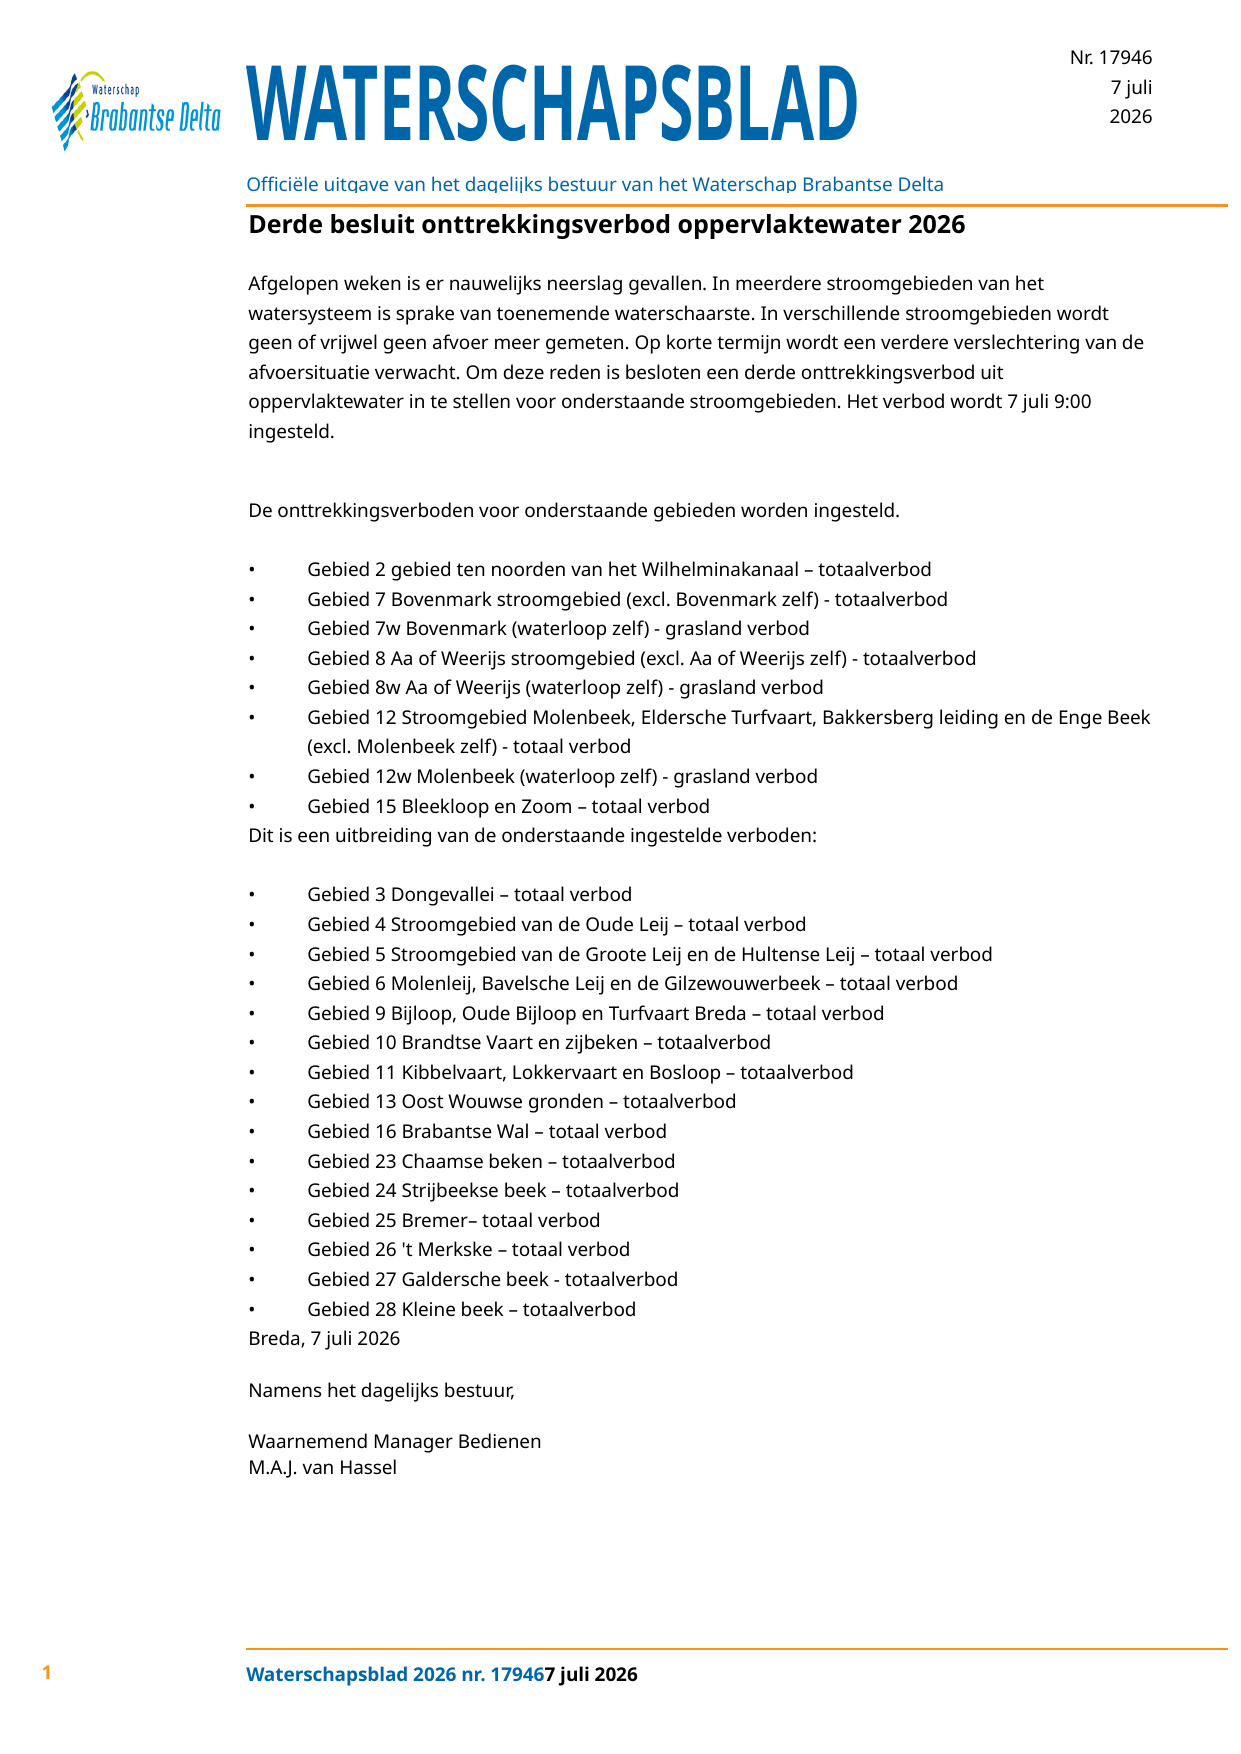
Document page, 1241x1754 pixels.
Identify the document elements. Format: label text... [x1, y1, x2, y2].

list Gebied 6 Molenleij, Bavelsche Leij en de Gilzewouwerbeek – totaal verbod [248, 970, 1152, 996]
text Afgelopen weken is er nauwelijks neerslag gevallen. In meerdere stroomgebieden van het watersysteem is sprake van toenemende waterschaarste. In verschillende stroomgebieden wordt geen of vrijwel geen afvoer meer gemeten. Op korte termijn wordt een verdere verslechtering van de afvoersituatie verwacht. Om deze reden is besloten een derde onttrekkingsverbod uit oppervlaktewater in te stellen voor onderstaande stroomgebieden. Het verbod wordt 7 juli 9:00 ingesteld. [248, 270, 1152, 444]
list Gebied 25 Bremer– totaal verbod [248, 1207, 1152, 1233]
list Gebied 5 Stroomgebied van de Groote Leij en de Hultense Leij – totaal verbod [248, 941, 1152, 967]
list Gebied 23 Chaamse beken – totaalverbod [248, 1148, 1152, 1174]
text Breda, 7 juli 2026 [248, 1325, 1152, 1351]
text Dit is een uitbreiding van de onderstaande ingestelde verboden: [248, 822, 1152, 848]
list Gebied 24 Strijbeekse beek – totaalverbod [248, 1177, 1152, 1203]
picture [41, 47, 231, 172]
list Gebied 9 Bijloop, Oude Bijloop en Turfvaart Breda – totaal verbod [248, 1000, 1152, 1026]
list Gebied 15 Bleekloop en Zoom – totaal verbod [248, 793, 1152, 819]
list Gebied 10 Brandtse Vaart en zijbeken – totaalverbod [248, 1029, 1152, 1055]
list Gebied 7 Bovenmark stroomgebied (excl. Bovenmark zelf) - totaalverbod [248, 586, 1152, 612]
list Gebied 13 Oost Wouwse gronden – totaalverbod [248, 1089, 1152, 1114]
list Gebied 8 Aa of Weerijs stroomgebied (excl. Aa of Weerijs zelf) - totaalverbod [248, 645, 1152, 671]
list Gebied 12w Molenbeek (waterloop zelf) - grasland verbod [248, 763, 1152, 789]
list Gebied 8w Aa of Weerijs (waterloop zelf) - grasland verbod [248, 674, 1152, 700]
list Gebied 26 't Merkske – totaal verbod [248, 1237, 1152, 1262]
text De onttrekkingsverboden voor onderstaande gebieden worden ingesteld. [248, 497, 1152, 523]
list Gebied 12 Stroomgebied Molenbeek, Eldersche Turfvaart, Bakkersberg leiding en de Enge Beek (excl. Molenbeek zelf) - totaal verbod [248, 704, 1152, 759]
list Gebied 3 Dongevallei – totaal verbod [248, 882, 1152, 907]
list Gebied 7w Bovenmark (waterloop zelf) - grasland verbod [248, 615, 1152, 641]
list Gebied 4 Stroomgebied van de Oude Leij – totaal verbod [248, 911, 1152, 937]
list Gebied 11 Kibbelvaart, Lokkervaart en Bosloop – totaalverbod [248, 1059, 1152, 1085]
list Gebied 27 Galdersche beek - totaalverbod [248, 1266, 1152, 1292]
list Gebied 28 Kleine beek – totaalverbod [248, 1296, 1152, 1322]
list Gebied 2 gebied ten noorden van het Wilhelminakanaal – totaalverbod [248, 556, 1152, 582]
text Waarnemend Manager Bedienen [248, 1428, 1152, 1454]
text Derde besluit onttrekkingsverbod oppervlaktewater 2026 [248, 207, 1152, 241]
text M.A.J. van Hassel [248, 1454, 1152, 1480]
list Gebied 16 Brabantse Wal – totaal verbod [248, 1118, 1152, 1144]
text Namens het dagelijks bestuur, [248, 1377, 1152, 1403]
